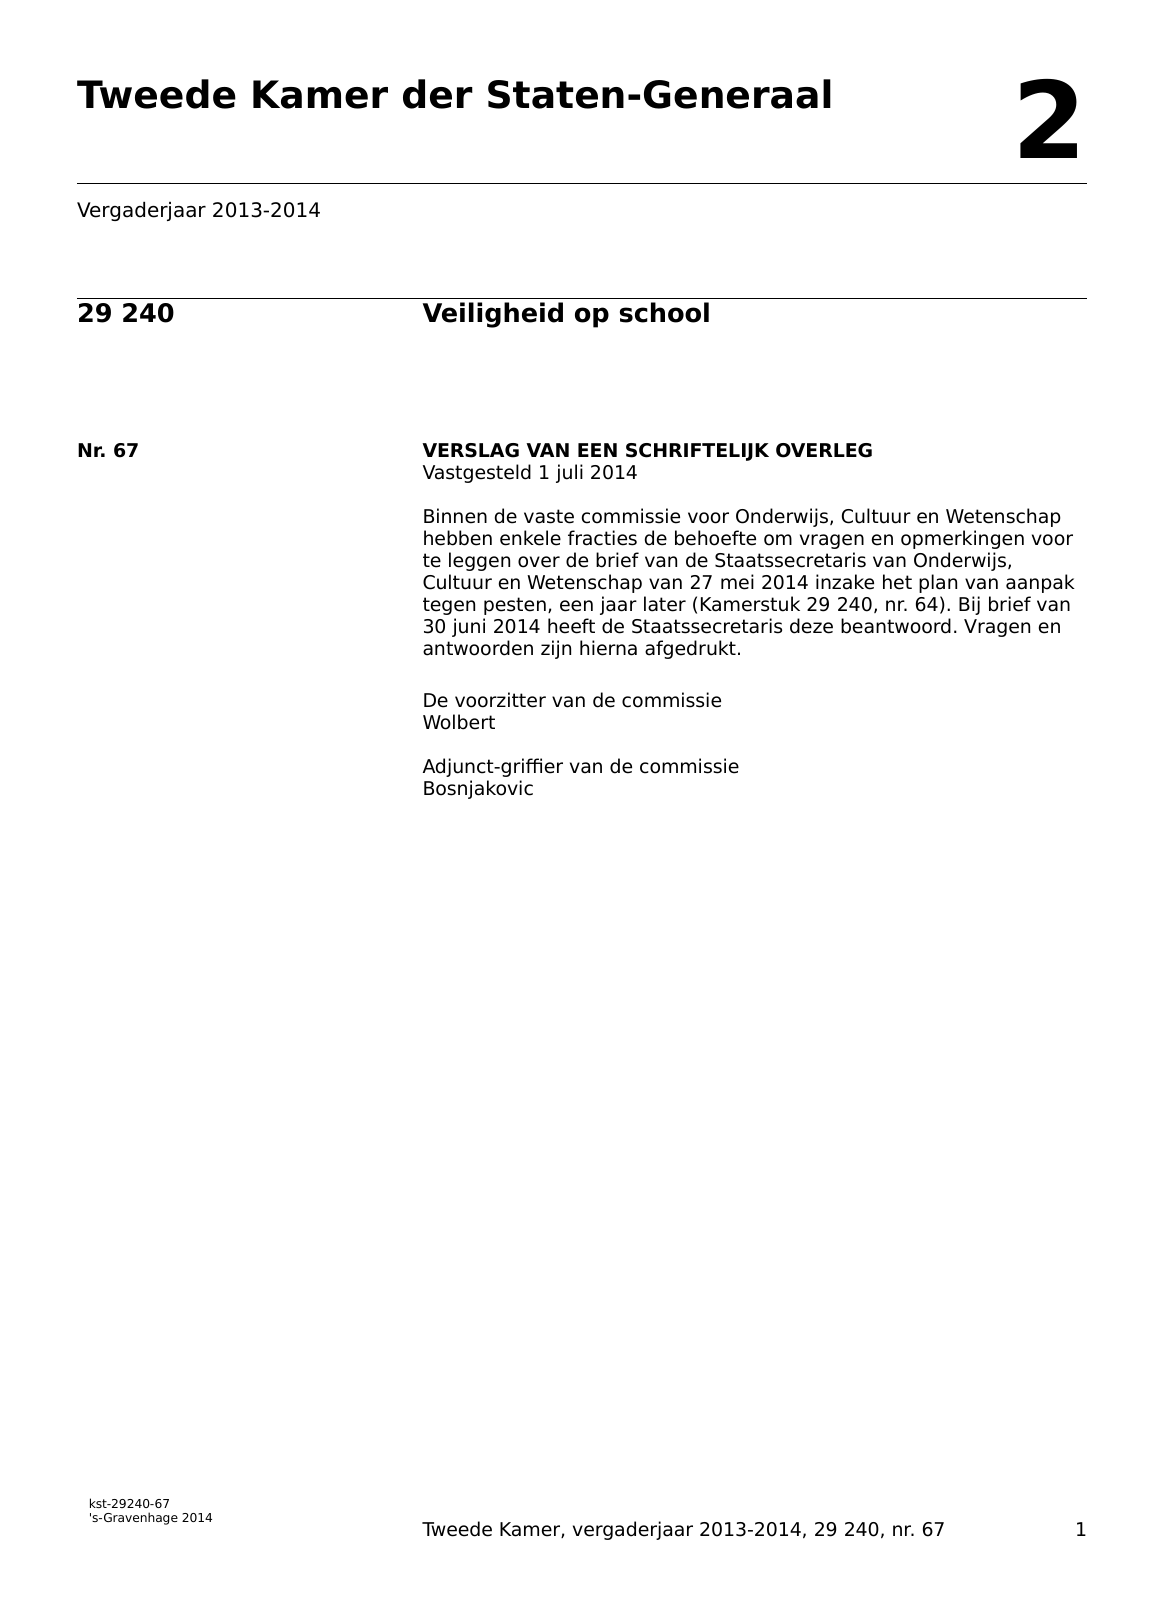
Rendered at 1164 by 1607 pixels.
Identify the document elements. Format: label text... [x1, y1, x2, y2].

text Binnen de vaste commissie voor Onderwijs, Cultuur en Wetenschap hebben enkele fracties de behoefte om vragen en opmerkingen voor te leggen over de brief van de Staatssecretaris van Onderwijs, Cultuur en Wetenschap van 27 mei 2014 inzake het plan van aanpak tegen pesten, een jaar later (Kamerstuk 29 240, nr. 64). Bij brief van 30 juni 2014 heeft de Staatssecretaris deze beantwoord. Vragen en antwoorden zijn hierna afgedrukt. [422, 506, 1087, 660]
text De voorzitter van de commissie Wolbert [422, 690, 1087, 734]
subtitle 29 240 Veiligheid op school [77, 299, 1087, 329]
table_header Tweede Kamer der Staten-Generaal [77, 59, 886, 183]
table_cell Vergaderjaar 2013-2014 [77, 184, 1087, 298]
text Adjunct-griffier van de commissie Bosnjakovic [422, 756, 1087, 800]
text Vastgesteld 1 juli 2014 [422, 462, 1087, 484]
subtitle Nr. 67 VERSLAG VAN EEN SCHRIFTELIJK OVERLEG [77, 440, 1087, 462]
table_header 2 [886, 59, 1087, 183]
text 's-Gravenhage 2014 [88, 1511, 323, 1525]
text kst-29240-67 [88, 1497, 323, 1511]
